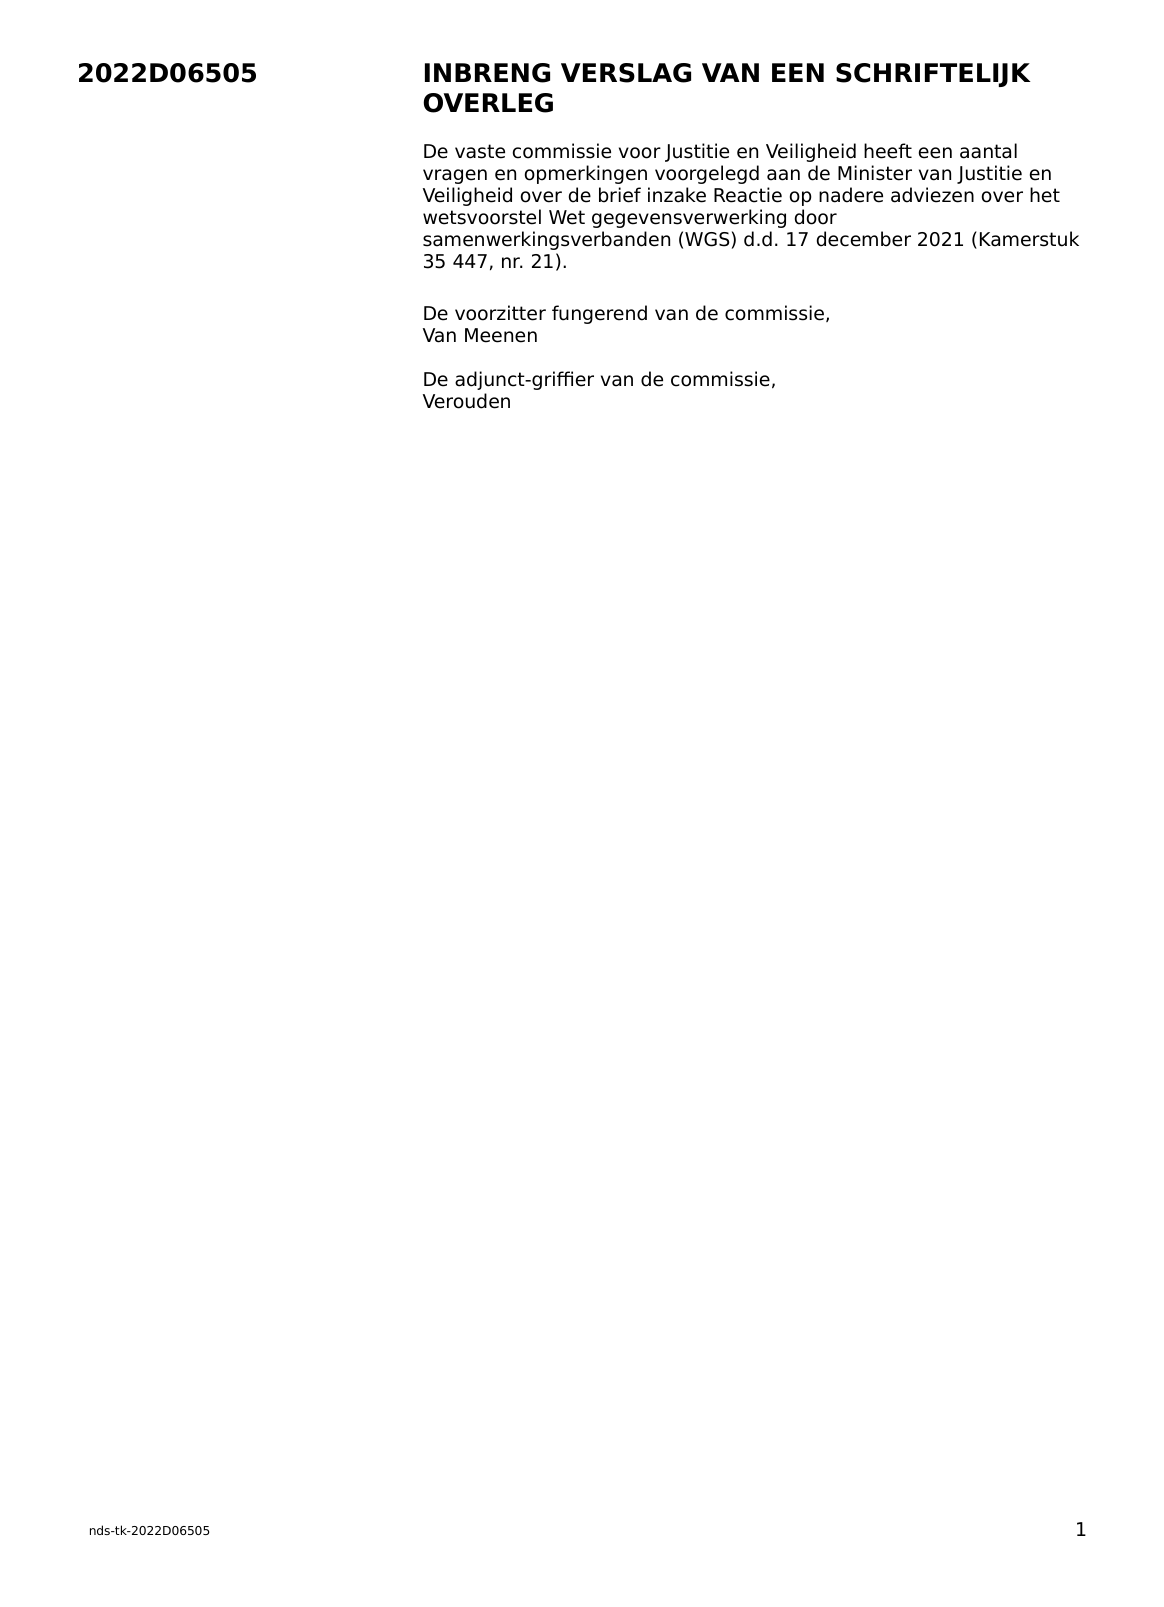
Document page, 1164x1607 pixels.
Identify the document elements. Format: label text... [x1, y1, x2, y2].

text De adjunct-griffier van de commissie, Verouden [422, 369, 1087, 413]
text nds-tk-2022D06505 [88, 1524, 323, 1538]
text 2022D06505 INBRENG VERSLAG VAN EEN SCHRIFTELIJK OVERLEG [77, 59, 1087, 118]
text De voorzitter fungerend van de commissie, Van Meenen [422, 302, 1087, 346]
text De vaste commissie voor Justitie en Veiligheid heeft een aantal vragen en opmerkingen voorgelegd aan de Minister van Justitie en Veiligheid over de brief inzake Reactie op nadere adviezen over het wetsvoorstel Wet gegevensverwerking door samenwerkingsverbanden (WGS) d.d. 17 december 2021 (Kamerstuk 35 447, nr. 21). [422, 141, 1087, 272]
